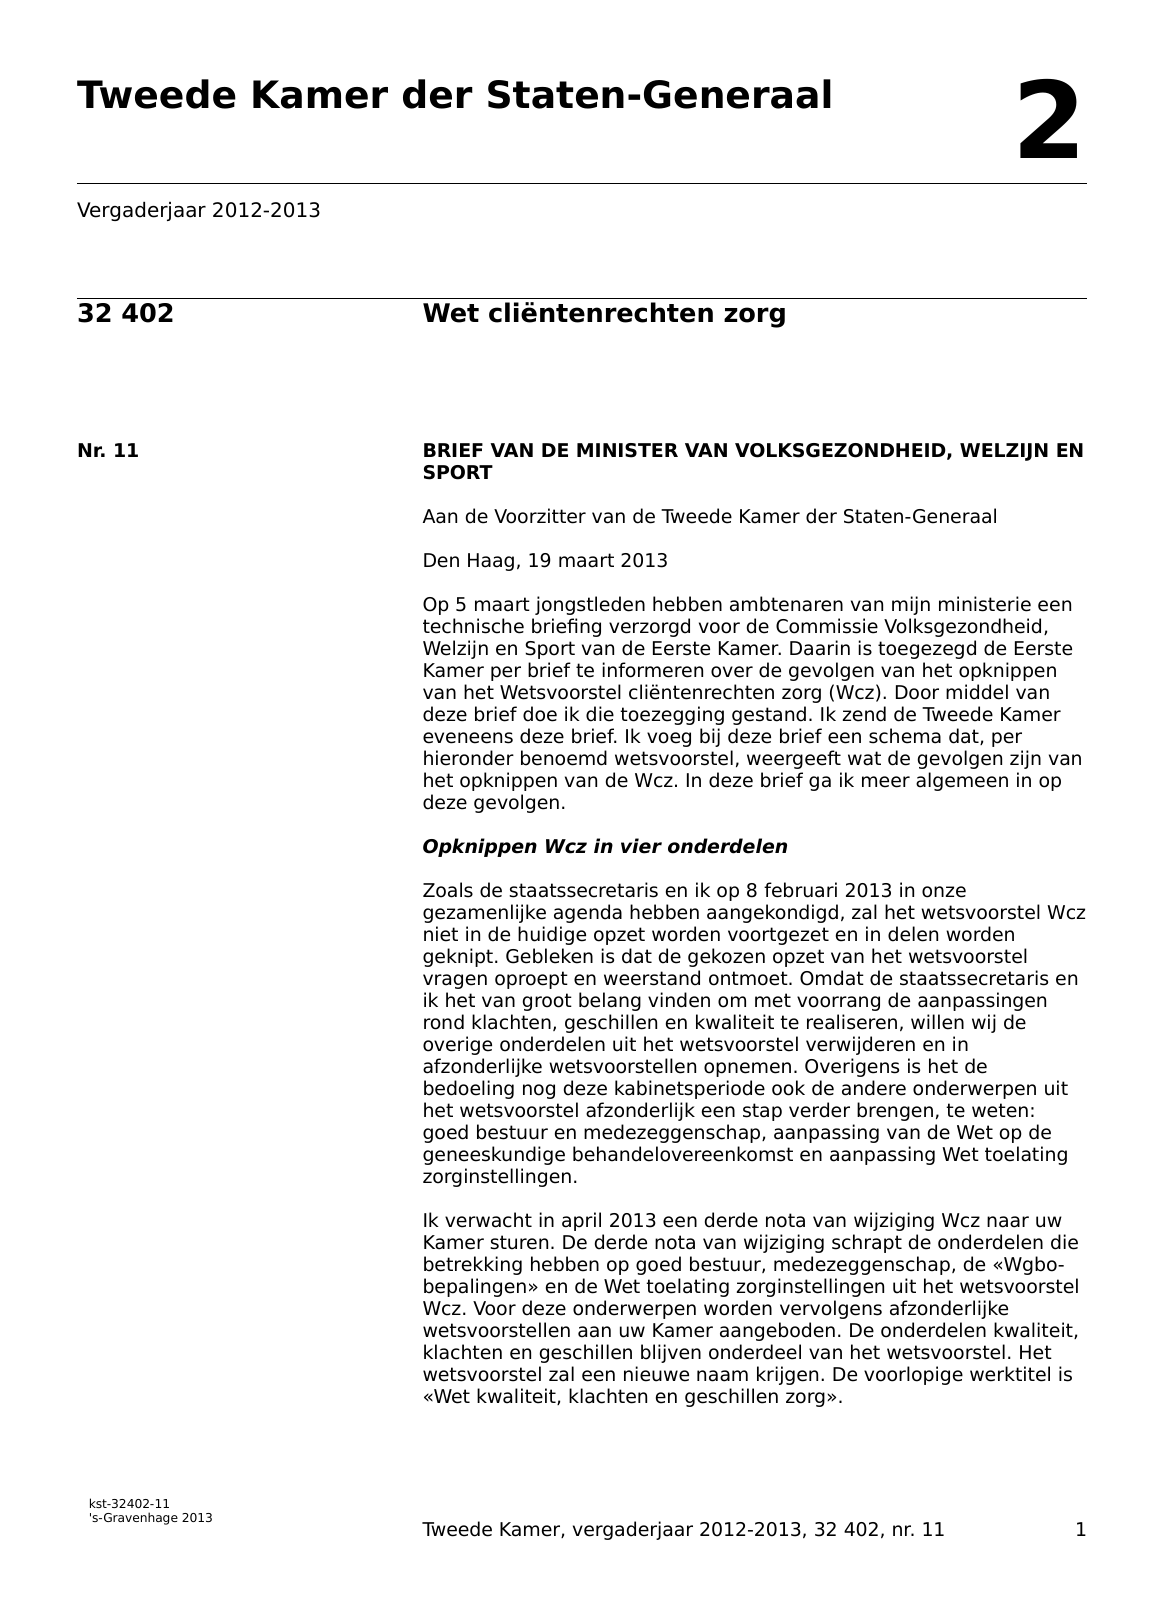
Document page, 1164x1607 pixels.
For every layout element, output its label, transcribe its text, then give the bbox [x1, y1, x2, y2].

text Aan de Voorzitter van de Tweede Kamer der Staten-Generaal [422, 506, 1087, 528]
subtitle 32 402 Wet cliëntenrechten zorg [77, 299, 1087, 329]
text kst-32402-11 [88, 1497, 323, 1511]
text Zoals de staatssecretaris en ik op 8 februari 2013 in onze gezamenlijke agenda hebben aangekondigd, zal het wetsvoorstel Wcz niet in de huidige opzet worden voortgezet en in delen worden geknipt. Gebleken is dat de gekozen opzet van het wetsvoorstel vragen oproept en weerstand ontmoet. Omdat de staatssecretaris en ik het van groot belang vinden om met voorrang de aanpassingen rond klachten, geschillen en kwaliteit te realiseren, willen wij de overige onderdelen uit het wetsvoorstel verwijderen en in afzonderlijke wetsvoorstellen opnemen. Overigens is het de bedoeling nog deze kabinetsperiode ook de andere onderwerpen uit het wetsvoorstel afzonderlijk een stap verder brengen, te weten: goed bestuur en medezeggenschap, aanpassing van de Wet op de geneeskundige behandelovereenkomst en aanpassing Wet toelating zorginstellingen. [422, 880, 1087, 1188]
subtitle Nr. 11 BRIEF VAN DE MINISTER VAN VOLKSGEZONDHEID, WELZIJN EN SPORT [77, 440, 1087, 484]
text Op 5 maart jongstleden hebben ambtenaren van mijn ministerie een technische briefing verzorgd voor de Commissie Volksgezondheid, Welzijn en Sport van de Eerste Kamer. Daarin is toegezegd de Eerste Kamer per brief te informeren over de gevolgen van het opknippen van het Wetsvoorstel cliëntenrechten zorg (Wcz). Door middel van deze brief doe ik die toezegging gestand. Ik zend de Tweede Kamer eveneens deze brief. Ik voeg bij deze brief een schema dat, per hieronder benoemd wetsvoorstel, weergeeft wat de gevolgen zijn van het opknippen van de Wcz. In deze brief ga ik meer algemeen in op deze gevolgen. [422, 594, 1087, 814]
text 's-Gravenhage 2013 [88, 1511, 323, 1525]
table_header Tweede Kamer der Staten-Generaal [77, 59, 886, 183]
table_header 2 [886, 59, 1087, 183]
text Ik verwacht in april 2013 een derde nota van wijziging Wcz naar uw Kamer sturen. De derde nota van wijziging schrapt de onderdelen die betrekking hebben op goed bestuur, medezeggenschap, de «Wgbo-bepalingen» en de Wet toelating zorginstellingen uit het wetsvoorstel Wcz. Voor deze onderwerpen worden vervolgens afzonderlijke wetsvoorstellen aan uw Kamer aangeboden. De onderdelen kwaliteit, klachten en geschillen blijven onderdeel van het wetsvoorstel. Het wetsvoorstel zal een nieuwe naam krijgen. De voorlopige werktitel is «Wet kwaliteit, klachten en geschillen zorg». [422, 1210, 1087, 1408]
subtitle Opknippen Wcz in vier onderdelen [422, 836, 1087, 858]
text Den Haag, 19 maart 2013 [422, 550, 1087, 572]
table_cell Vergaderjaar 2012-2013 [77, 184, 1087, 298]
